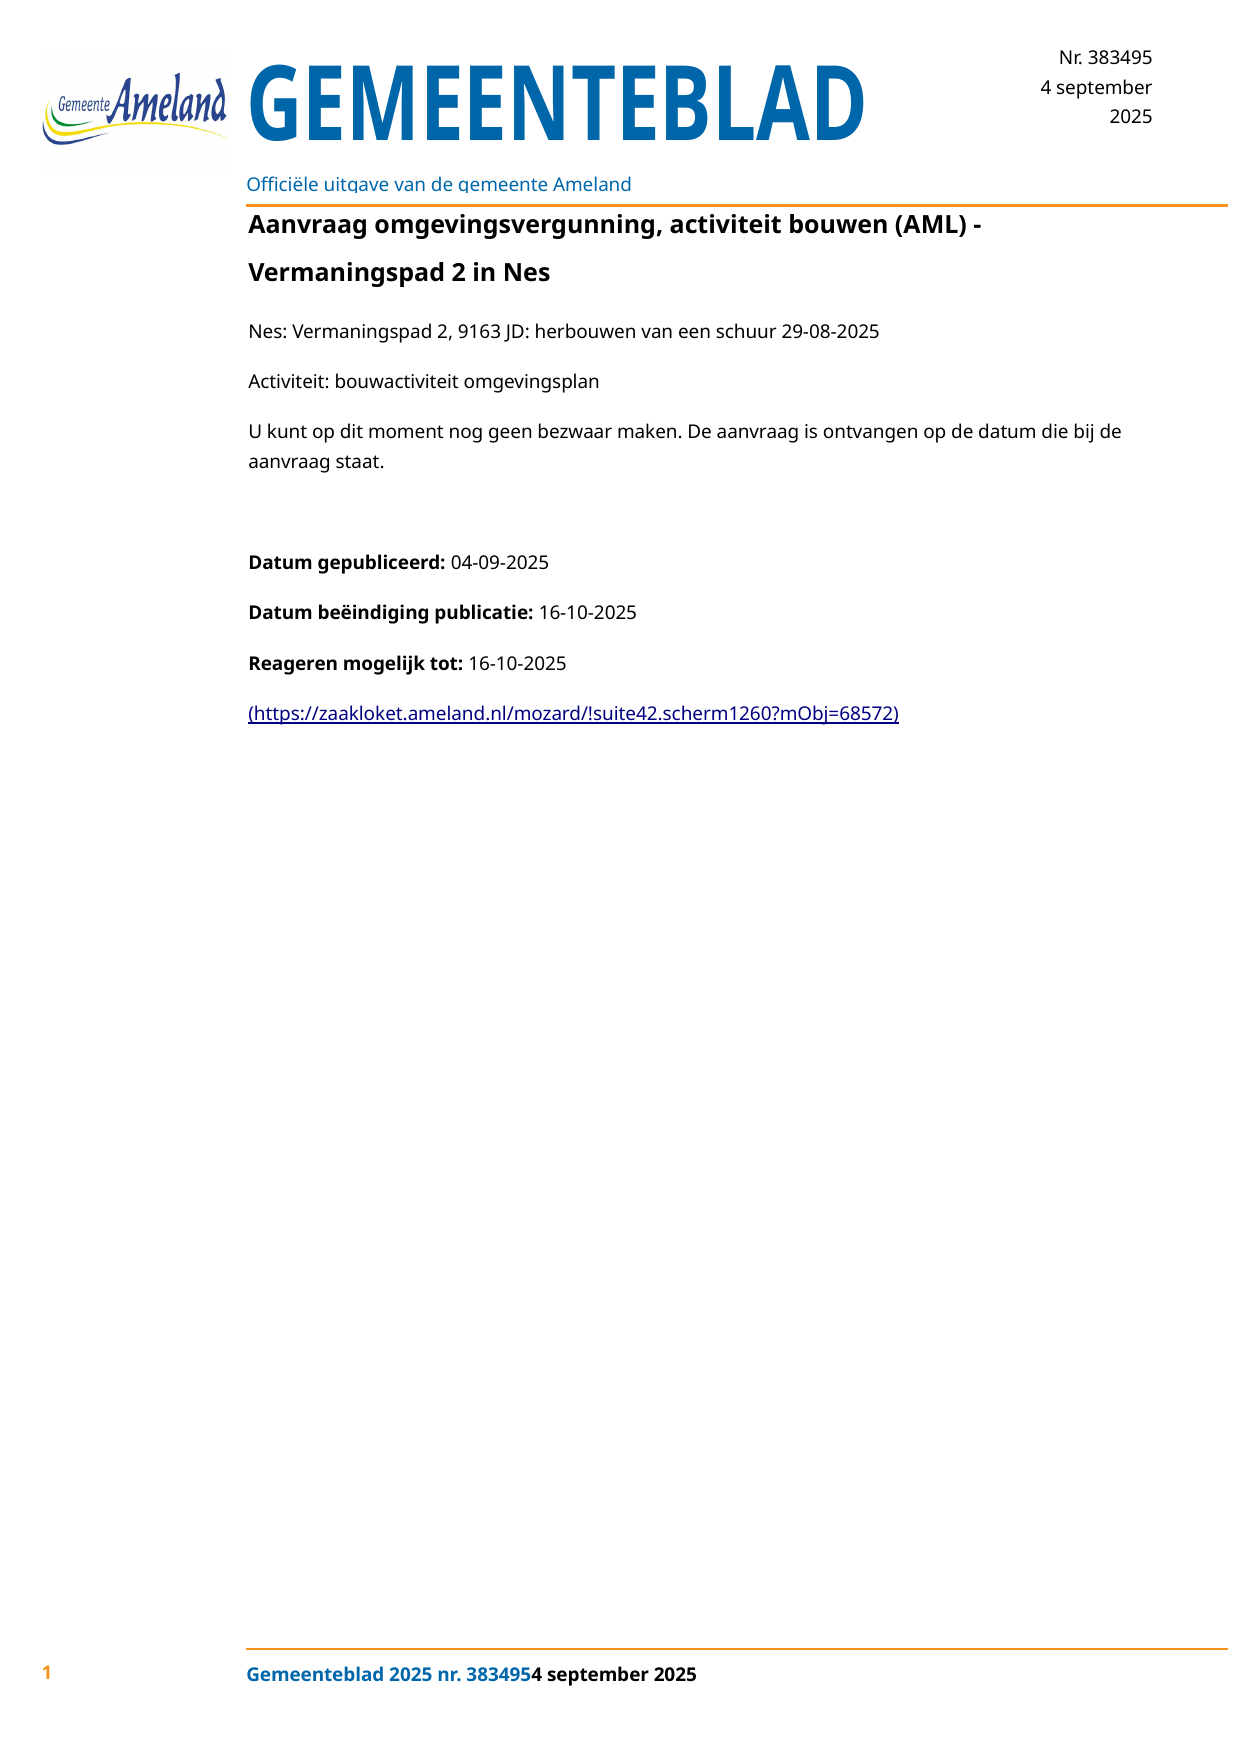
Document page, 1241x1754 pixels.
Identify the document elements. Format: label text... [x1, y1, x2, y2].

text Datum gepubliceerd: 04-09-2025 [248, 549, 1152, 575]
text Reageren mogelijk tot: 16-10-2025 [248, 650, 1152, 676]
text (https://zaakloket.ameland.nl/mozard/!suite42.scherm1260?mObj=68572) [248, 700, 1152, 726]
picture [41, 47, 231, 172]
text Activiteit: bouwactiviteit omgevingsplan [248, 368, 1152, 394]
text Aanvraag omgevingsvergunning, activiteit bouwen (AML) - Vermaningspad 2 in Nes [248, 207, 1152, 288]
text U kunt op dit moment nog geen bezwaar maken. De aanvraag is ontvangen op de datum die bij de aanvraag staat. [248, 419, 1152, 474]
text Datum beëindiging publicatie: 16-10-2025 [248, 599, 1152, 625]
text Nes: Vermaningspad 2, 9163 JD: herbouwen van een schuur 29-08-2025 [248, 318, 1152, 344]
